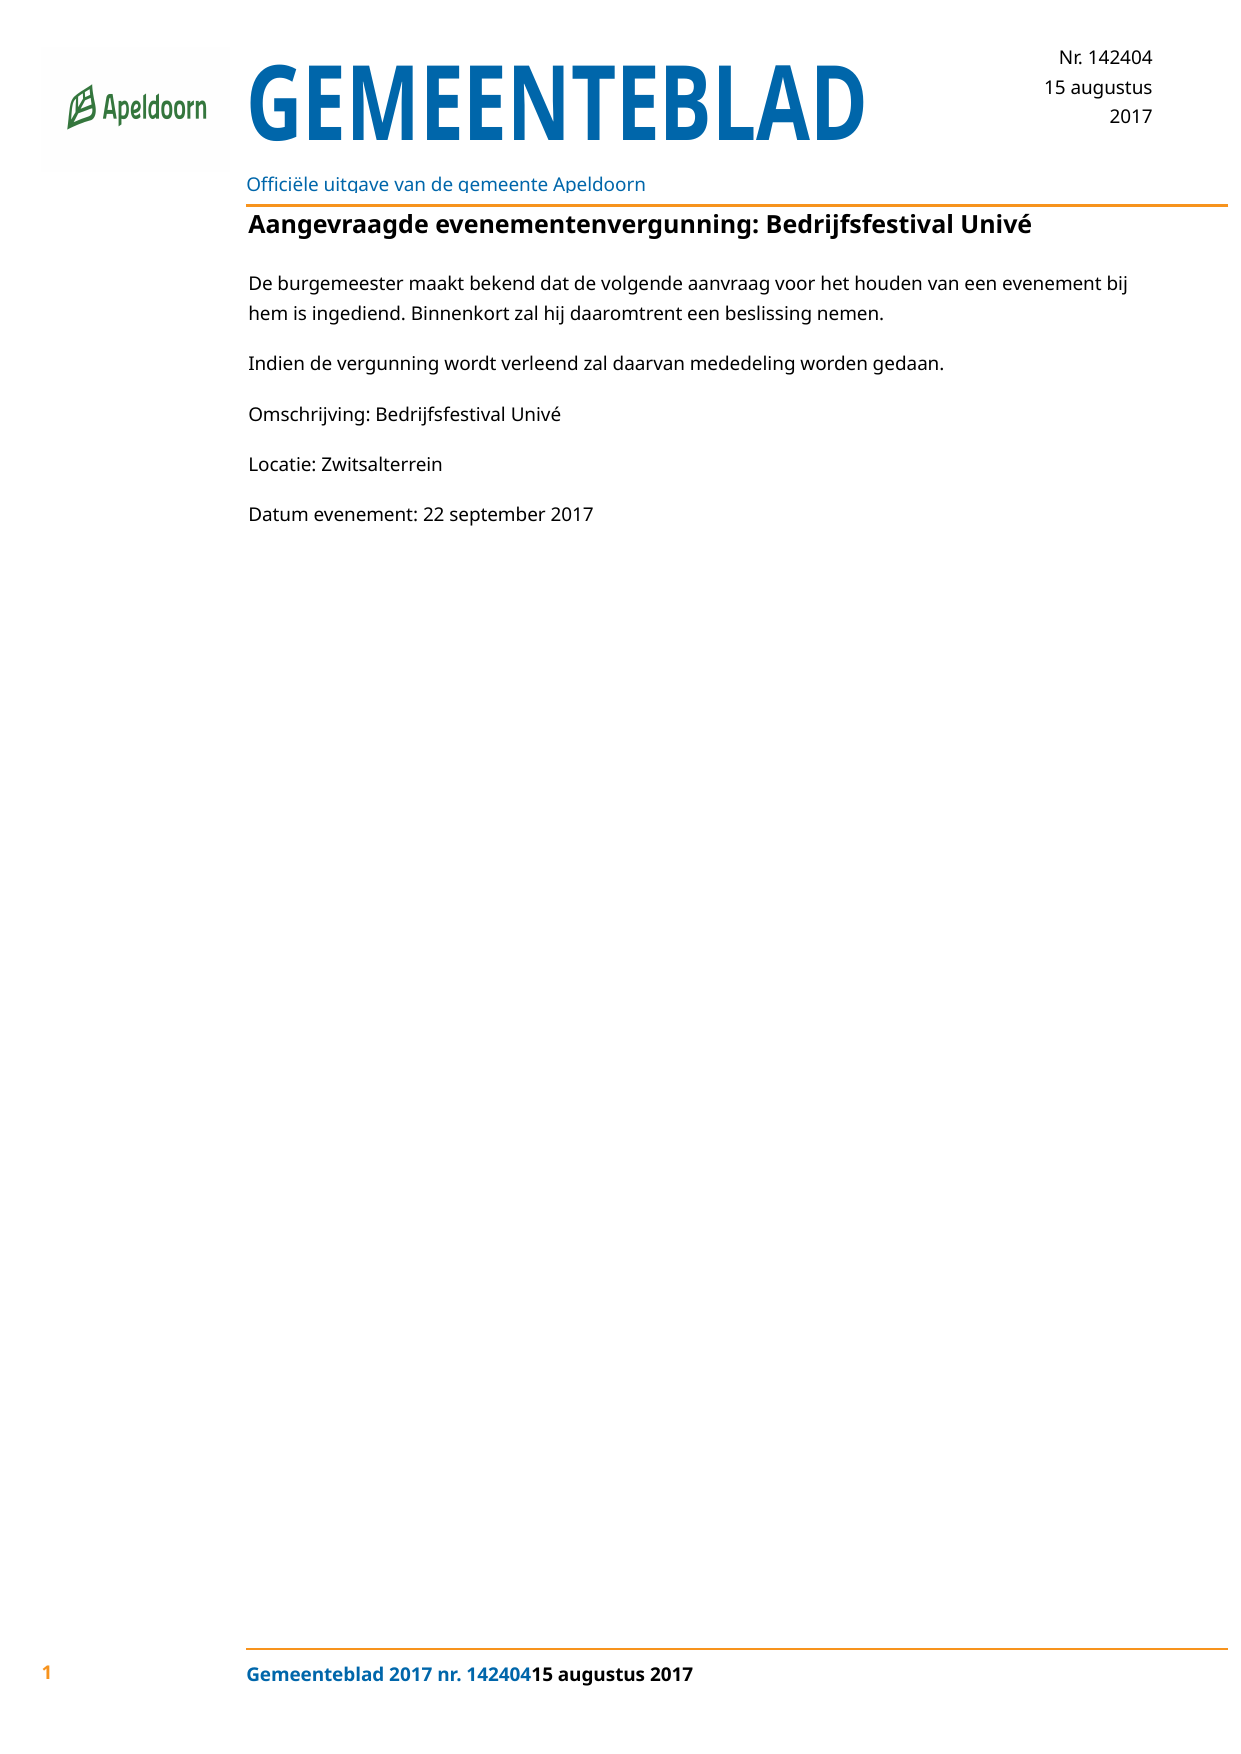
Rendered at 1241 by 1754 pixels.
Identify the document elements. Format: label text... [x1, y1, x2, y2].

text Datum evenement: 22 september 2017 [248, 502, 1152, 527]
text Aangevraagde evenementenvergunning: Bedrijfsfestival Univé [248, 207, 1152, 241]
text De burgemeester maakt bekend dat de volgende aanvraag voor het houden van een evenement bij hem is ingediend. Binnenkort zal hij daaromtrent een beslissing nemen. [248, 270, 1152, 326]
text Omschrijving: Bedrijfsfestival Univé [248, 401, 1152, 426]
picture [41, 47, 231, 172]
text Locatie: Zwitsalterrein [248, 451, 1152, 477]
text Indien de vergunning wordt verleend zal daarvan mededeling worden gedaan. [248, 350, 1152, 376]
